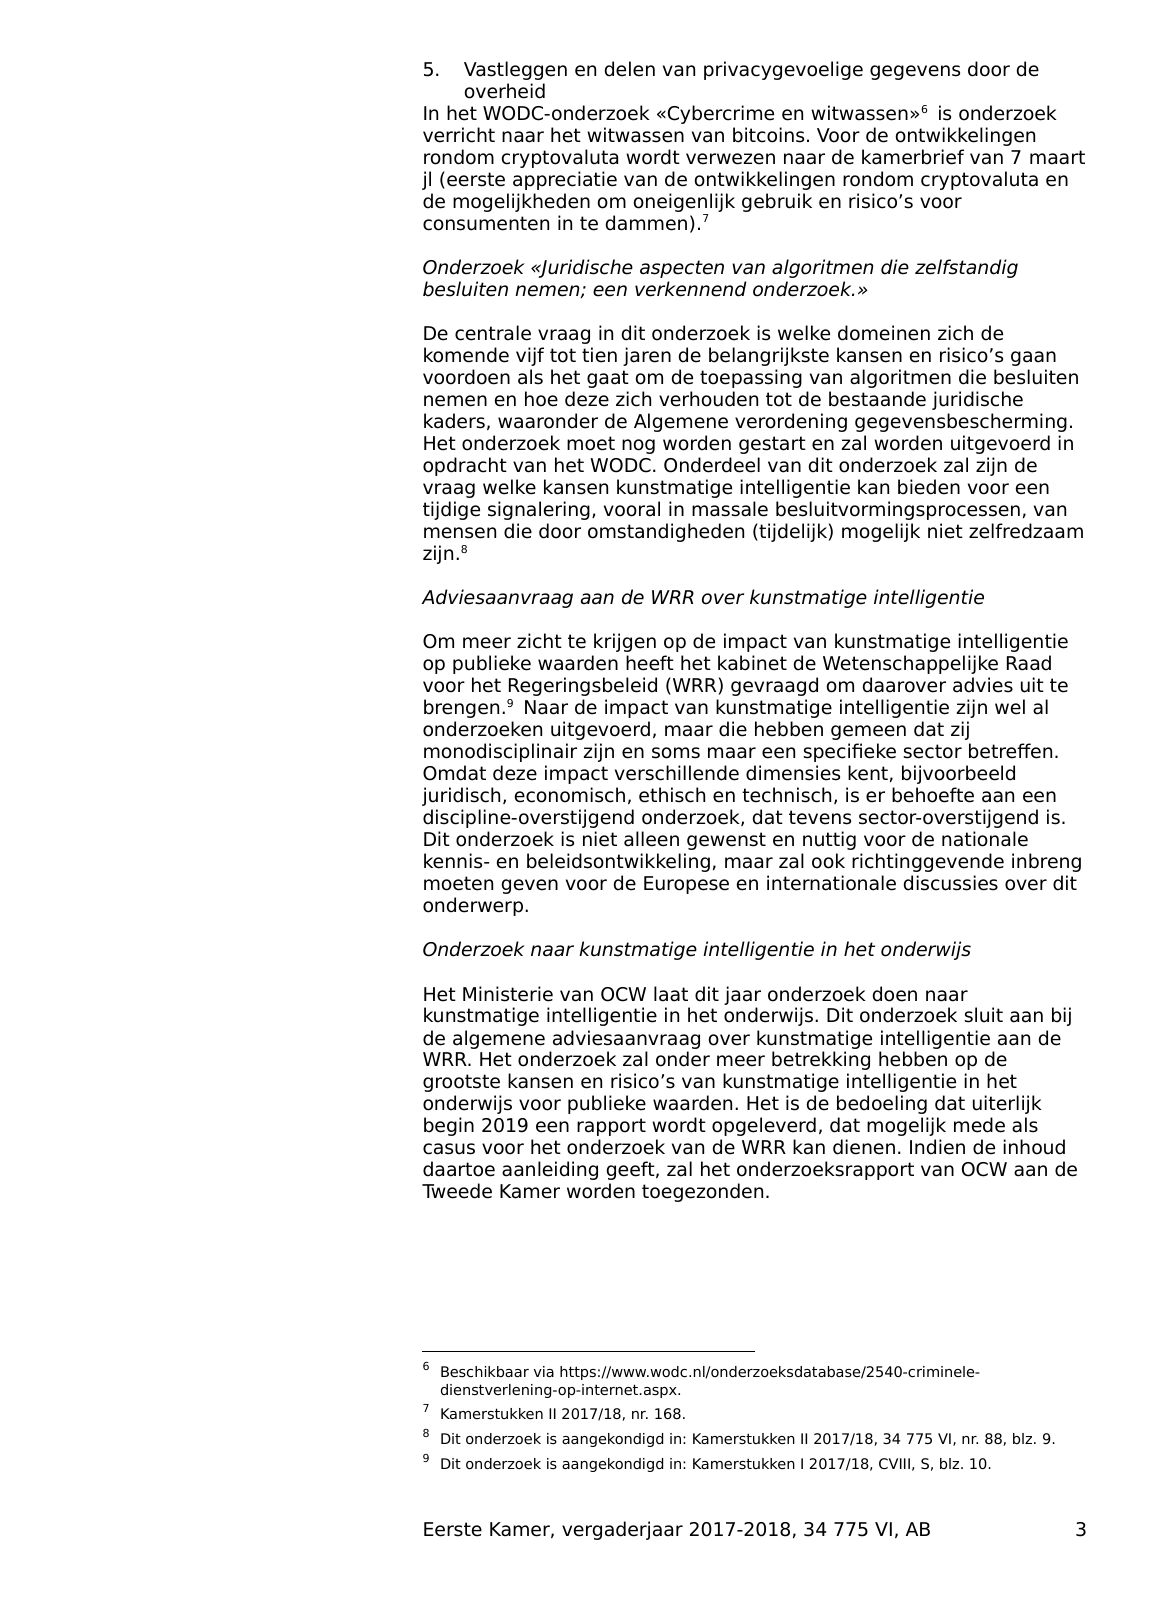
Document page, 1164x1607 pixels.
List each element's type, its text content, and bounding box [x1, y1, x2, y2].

text Het Ministerie van OCW laat dit jaar onderzoek doen naar kunstmatige intelligentie in het onderwijs. Dit onderzoek sluit aan bij de algemene adviesaanvraag over kunstmatige intelligentie aan de WRR. Het onderzoek zal onder meer betrekking hebben op de grootste kansen en risico’s van kunstmatige intelligentie in het onderwijs voor publieke waarden. Het is de bedoeling dat uiterlijk begin 2019 een rapport wordt opgeleverd, dat mogelijk mede als casus voor het onderzoek van de WRR kan dienen. Indien de inhoud daartoe aanleiding geeft, zal het onderzoeksrapport van OCW aan de Tweede Kamer worden toegezonden. [422, 983, 1087, 1203]
subtitle Adviesaanvraag aan de WRR over kunstmatige intelligentie [422, 587, 1087, 609]
text Kamerstukken II 2017/18, nr. 168. [422, 1402, 1087, 1424]
subtitle Onderzoek naar kunstmatige intelligentie in het onderwijs [422, 939, 1087, 961]
text Beschikbaar via https://www.wodc.nl/onderzoeksdatabase/2540-criminele-dienstverlening-op-internet.aspx. [422, 1360, 1087, 1399]
subtitle Onderzoek «Juridische aspecten van algoritmen die zelfstandig besluiten nemen; een verkennend onderzoek.» [422, 257, 1087, 301]
text In het WODC-onderzoek «Cybercrime en witwassen» is onderzoek verricht naar het witwassen van bitcoins. Voor de ontwikkelingen rondom cryptovaluta wordt verwezen naar de kamerbrief van 7 maart jl (eerste appreciatie van de ontwikkelingen rondom cryptovaluta en de mogelijkheden om oneigenlijk gebruik en risico’s voor consumenten in te dammen). [422, 103, 1087, 235]
text 5. Vastleggen en delen van privacygevoelige gegevens door de overheid [422, 59, 1087, 103]
text Dit onderzoek is aangekondigd in: Kamerstukken I 2017/18, CVIII, S, blz. 10. [422, 1452, 1087, 1474]
text De centrale vraag in dit onderzoek is welke domeinen zich de komende vijf tot tien jaren de belangrijkste kansen en risico’s gaan voordoen als het gaat om de toepassing van algoritmen die besluiten nemen en hoe deze zich verhouden tot de bestaande juridische kaders, waaronder de Algemene verordening gegevensbescherming. Het onderzoek moet nog worden gestart en zal worden uitgevoerd in opdracht van het WODC. Onderdeel van dit onderzoek zal zijn de vraag welke kansen kunstmatige intelligentie kan bieden voor een tijdige signalering, vooral in massale besluitvormingsprocessen, van mensen die door omstandigheden (tijdelijk) mogelijk niet zelfredzaam zijn. [422, 323, 1087, 565]
text Dit onderzoek is aangekondigd in: Kamerstukken II 2017/18, 34 775 VI, nr. 88, blz. 9. [422, 1427, 1087, 1449]
text Om meer zicht te krijgen op de impact van kunstmatige intelligentie op publieke waarden heeft het kabinet de Wetenschappelijke Raad voor het Regeringsbeleid (WRR) gevraagd om daarover advies uit te brengen. Naar de impact van kunstmatige intelligentie zijn wel al onderzoeken uitgevoerd, maar die hebben gemeen dat zij monodisciplinair zijn en soms maar een specifieke sector betreffen. Omdat deze impact verschillende dimensies kent, bijvoorbeeld juridisch, economisch, ethisch en technisch, is er behoefte aan een discipline-overstijgend onderzoek, dat tevens sector-overstijgend is. Dit onderzoek is niet alleen gewenst en nuttig voor de nationale kennis- en beleidsontwikkeling, maar zal ook richtinggevende inbreng moeten geven voor de Europese en internationale discussies over dit onderwerp. [422, 631, 1087, 917]
